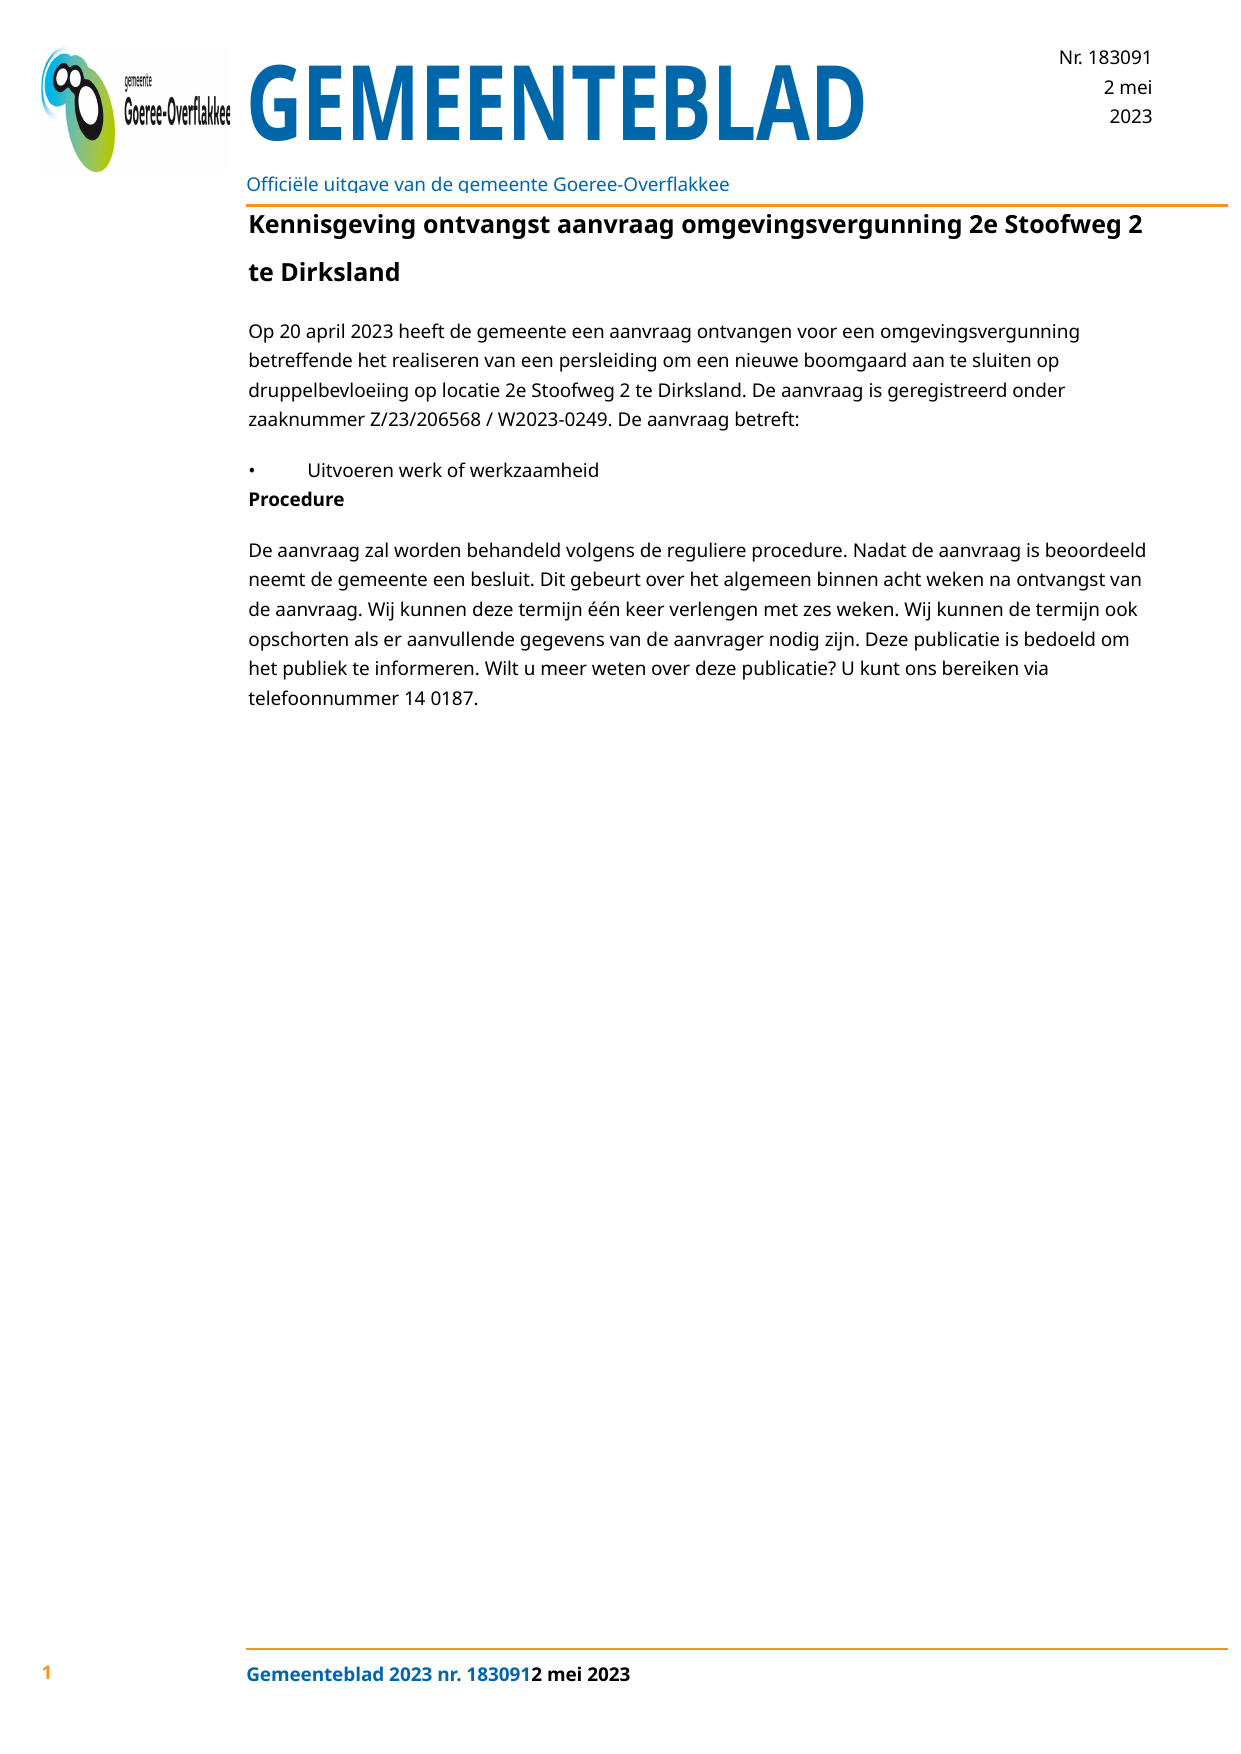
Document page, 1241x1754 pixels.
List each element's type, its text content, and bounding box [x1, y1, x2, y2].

picture [41, 47, 231, 172]
text De aanvraag zal worden behandeld volgens de reguliere procedure. Nadat de aanvraag is beoordeeld neemt de gemeente een besluit. Dit gebeurt over het algemeen binnen acht weken na ontvangst van de aanvraag. Wij kunnen deze termijn één keer verlengen met zes weken. Wij kunnen de termijn ook opschorten als er aanvullende gegevens van de aanvrager nodig zijn. Deze publicatie is bedoeld om het publiek te informeren. Wilt u meer weten over deze publicatie? U kunt ons bereiken via telefoonnummer 14 0187. [248, 537, 1152, 711]
text Op 20 april 2023 heeft de gemeente een aanvraag ontvangen voor een omgevingsvergunning betreffende het realiseren van een persleiding om een nieuwe boomgaard aan te sluiten op druppelbevloeiing op locatie 2e Stoofweg 2 te Dirksland. De aanvraag is geregistreerd onder zaaknummer Z/23/206568 / W2023-0249. De aanvraag betreft: [248, 318, 1152, 432]
text Procedure [248, 487, 1152, 512]
list Uitvoeren werk of werkzaamheid [248, 457, 1152, 483]
text Kennisgeving ontvangst aanvraag omgevingsvergunning 2e Stoofweg 2 te Dirksland [248, 207, 1152, 288]
